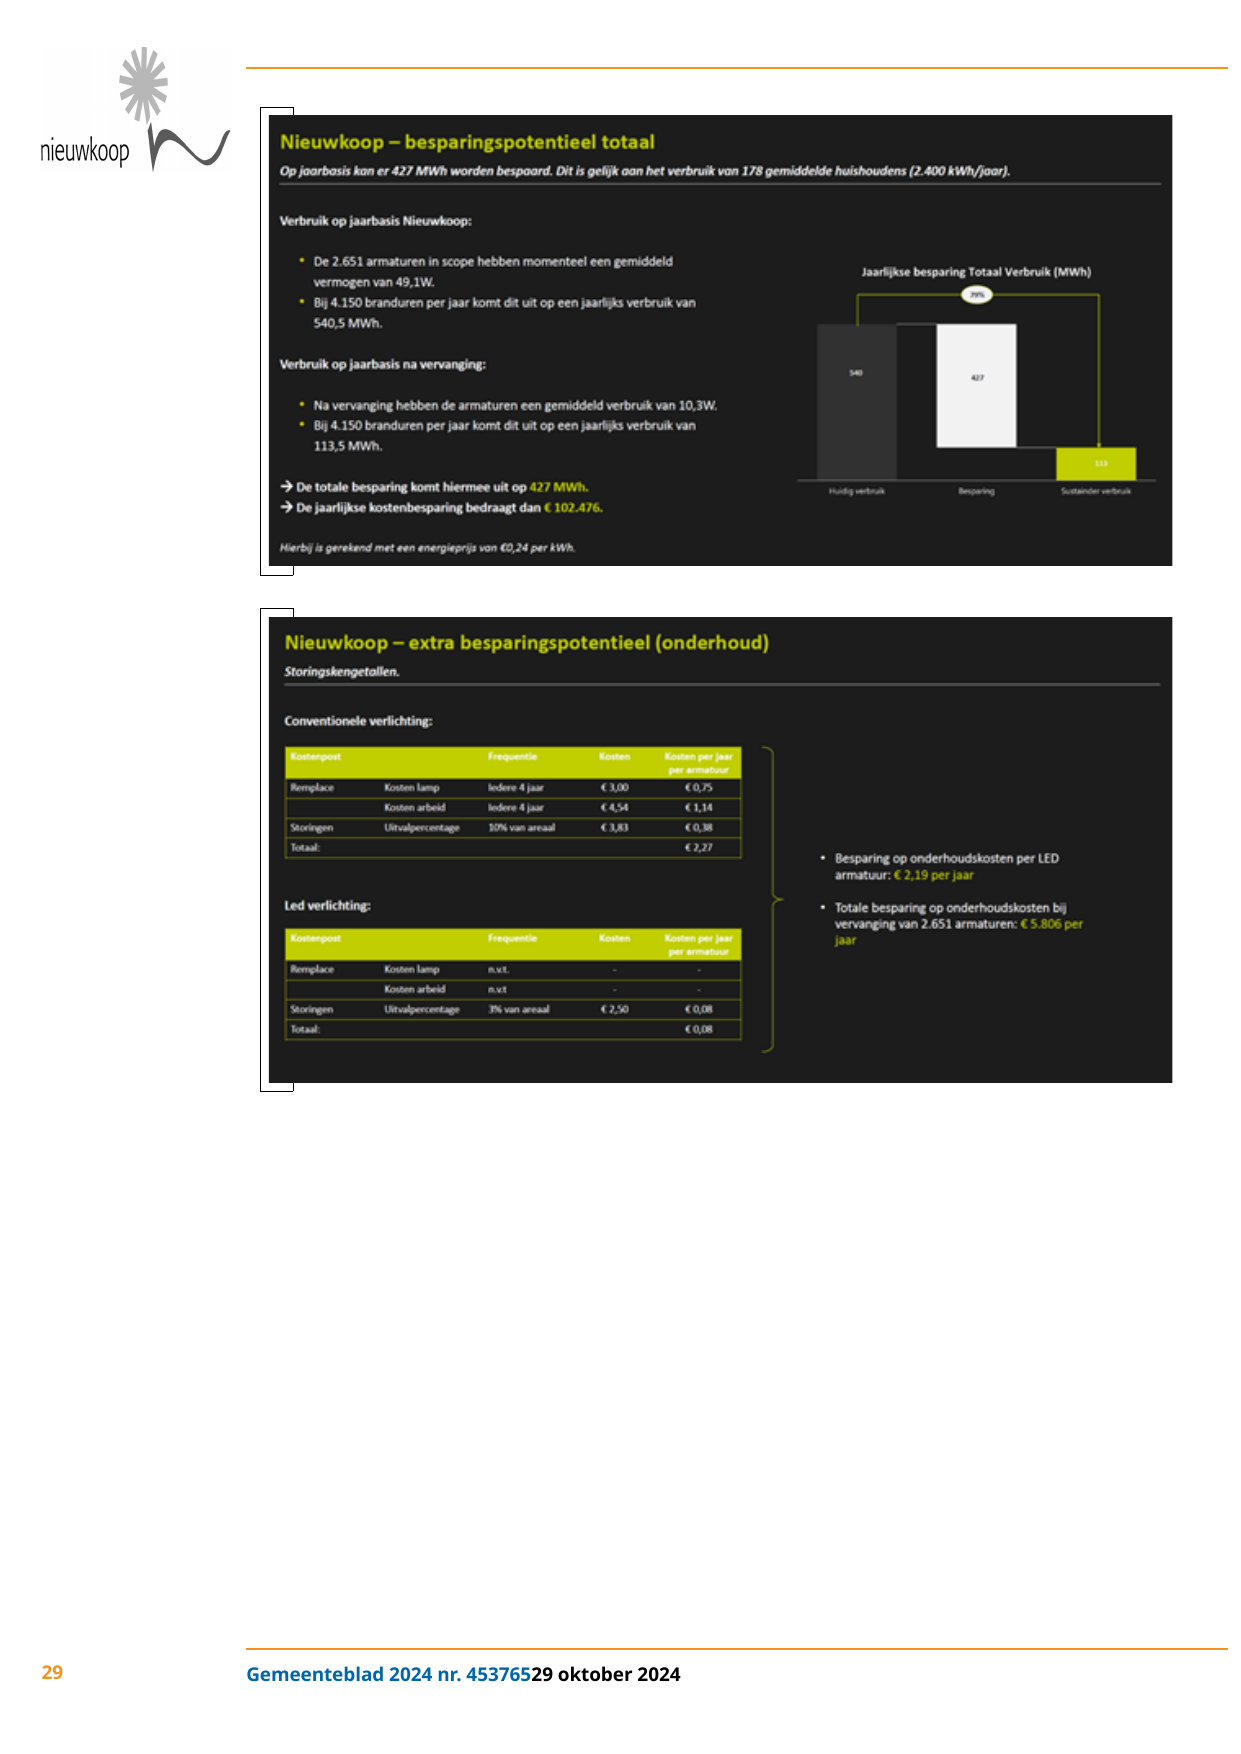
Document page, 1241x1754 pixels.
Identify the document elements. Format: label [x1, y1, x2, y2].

picture [268, 115, 1173, 566]
picture [41, 47, 231, 172]
picture [268, 617, 1173, 1083]
